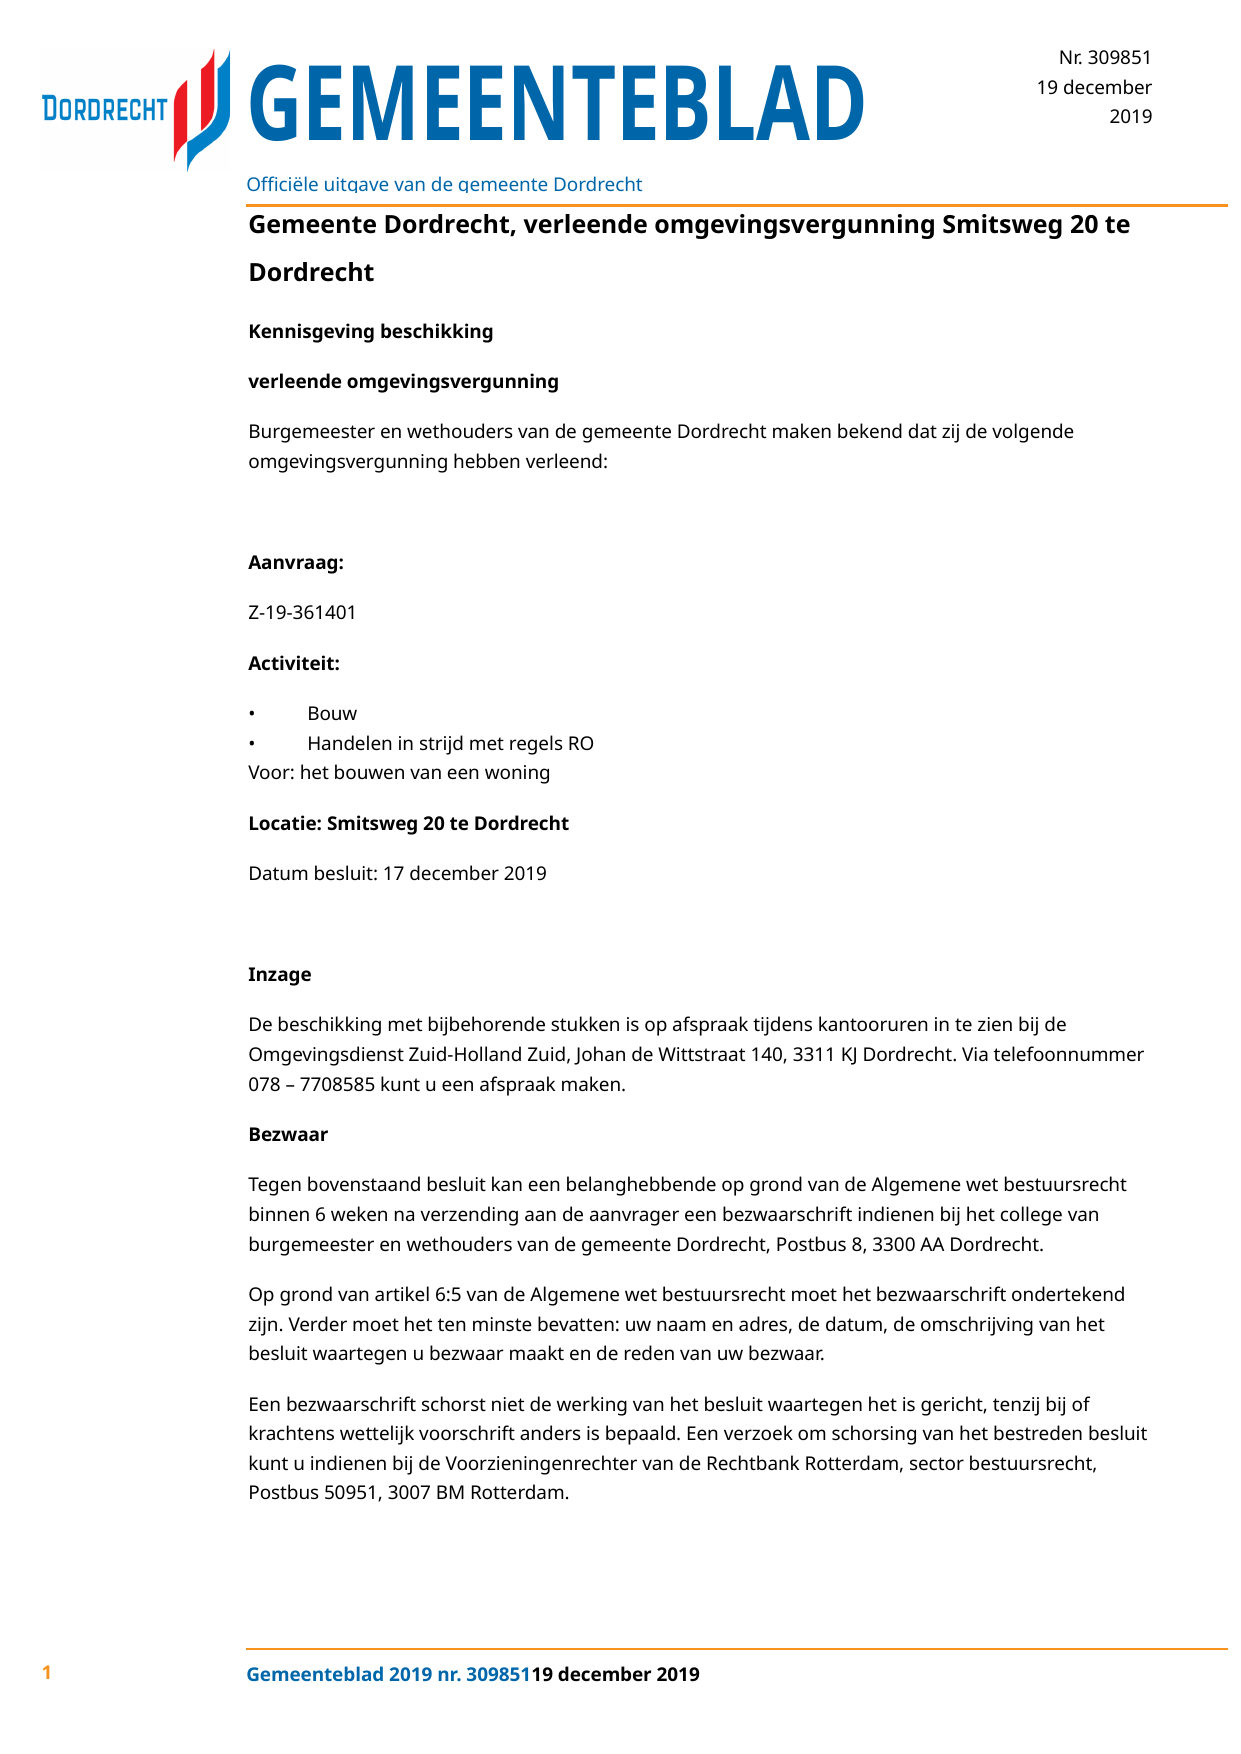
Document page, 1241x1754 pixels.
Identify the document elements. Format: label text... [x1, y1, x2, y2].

text Activiteit: [248, 650, 1152, 676]
text Burgemeester en wethouders van de gemeente Dordrecht maken bekend dat zij de volgende omgevingsvergunning hebben verleend: [248, 419, 1152, 474]
text Bezwaar [248, 1121, 1152, 1147]
text Kennisgeving beschikking [248, 318, 1152, 344]
text Voor: het bouwen van een woning [248, 759, 1152, 785]
list Handelen in strijd met regels RO [248, 730, 1152, 756]
text Z-19-361401 [248, 599, 1152, 625]
text Inzage [248, 961, 1152, 987]
text Een bezwaarschrift schorst niet de werking van het besluit waartegen het is gericht, tenzij bij of krachtens wettelijk voorschrift anders is bepaald. Een verzoek om schorsing van het bestreden besluit kunt u indienen bij de Voorzieningenrechter van de Rechtbank Rotterdam, sector bestuursrecht, Postbus 50951, 3007 BM Rotterdam. [248, 1391, 1152, 1505]
text Gemeente Dordrecht, verleende omgevingsvergunning Smitsweg 20 te Dordrecht [248, 207, 1152, 288]
text Locatie: Smitsweg 20 te Dordrecht [248, 810, 1152, 836]
text verleende omgevingsvergunning [248, 368, 1152, 394]
text Aanvraag: [248, 549, 1152, 575]
picture [41, 47, 231, 172]
text Op grond van artikel 6:5 van de Algemene wet bestuursrecht moet het bezwaarschrift ondertekend zijn. Verder moet het ten minste bevatten: uw naam en adres, de datum, de omschrijving van het besluit waartegen u bezwaar maakt en de reden van uw bezwaar. [248, 1281, 1152, 1366]
text De beschikking met bijbehorende stukken is op afspraak tijdens kantooruren in te zien bij de Omgevingsdienst Zuid-Holland Zuid, Johan de Wittstraat 140, 3311 KJ Dordrecht. Via telefoonnummer 078 – 7708585 kunt u een afspraak maken. [248, 1012, 1152, 1097]
text Datum besluit: 17 december 2019 [248, 860, 1152, 886]
text Tegen bovenstaand besluit kan een belanghebbende op grond van de Algemene wet bestuursrecht binnen 6 weken na verzending aan de aanvrager een bezwaarschrift indienen bij het college van burgemeester en wethouders van de gemeente Dordrecht, Postbus 8, 3300 AA Dordrecht. [248, 1172, 1152, 1257]
list Bouw [248, 700, 1152, 726]
